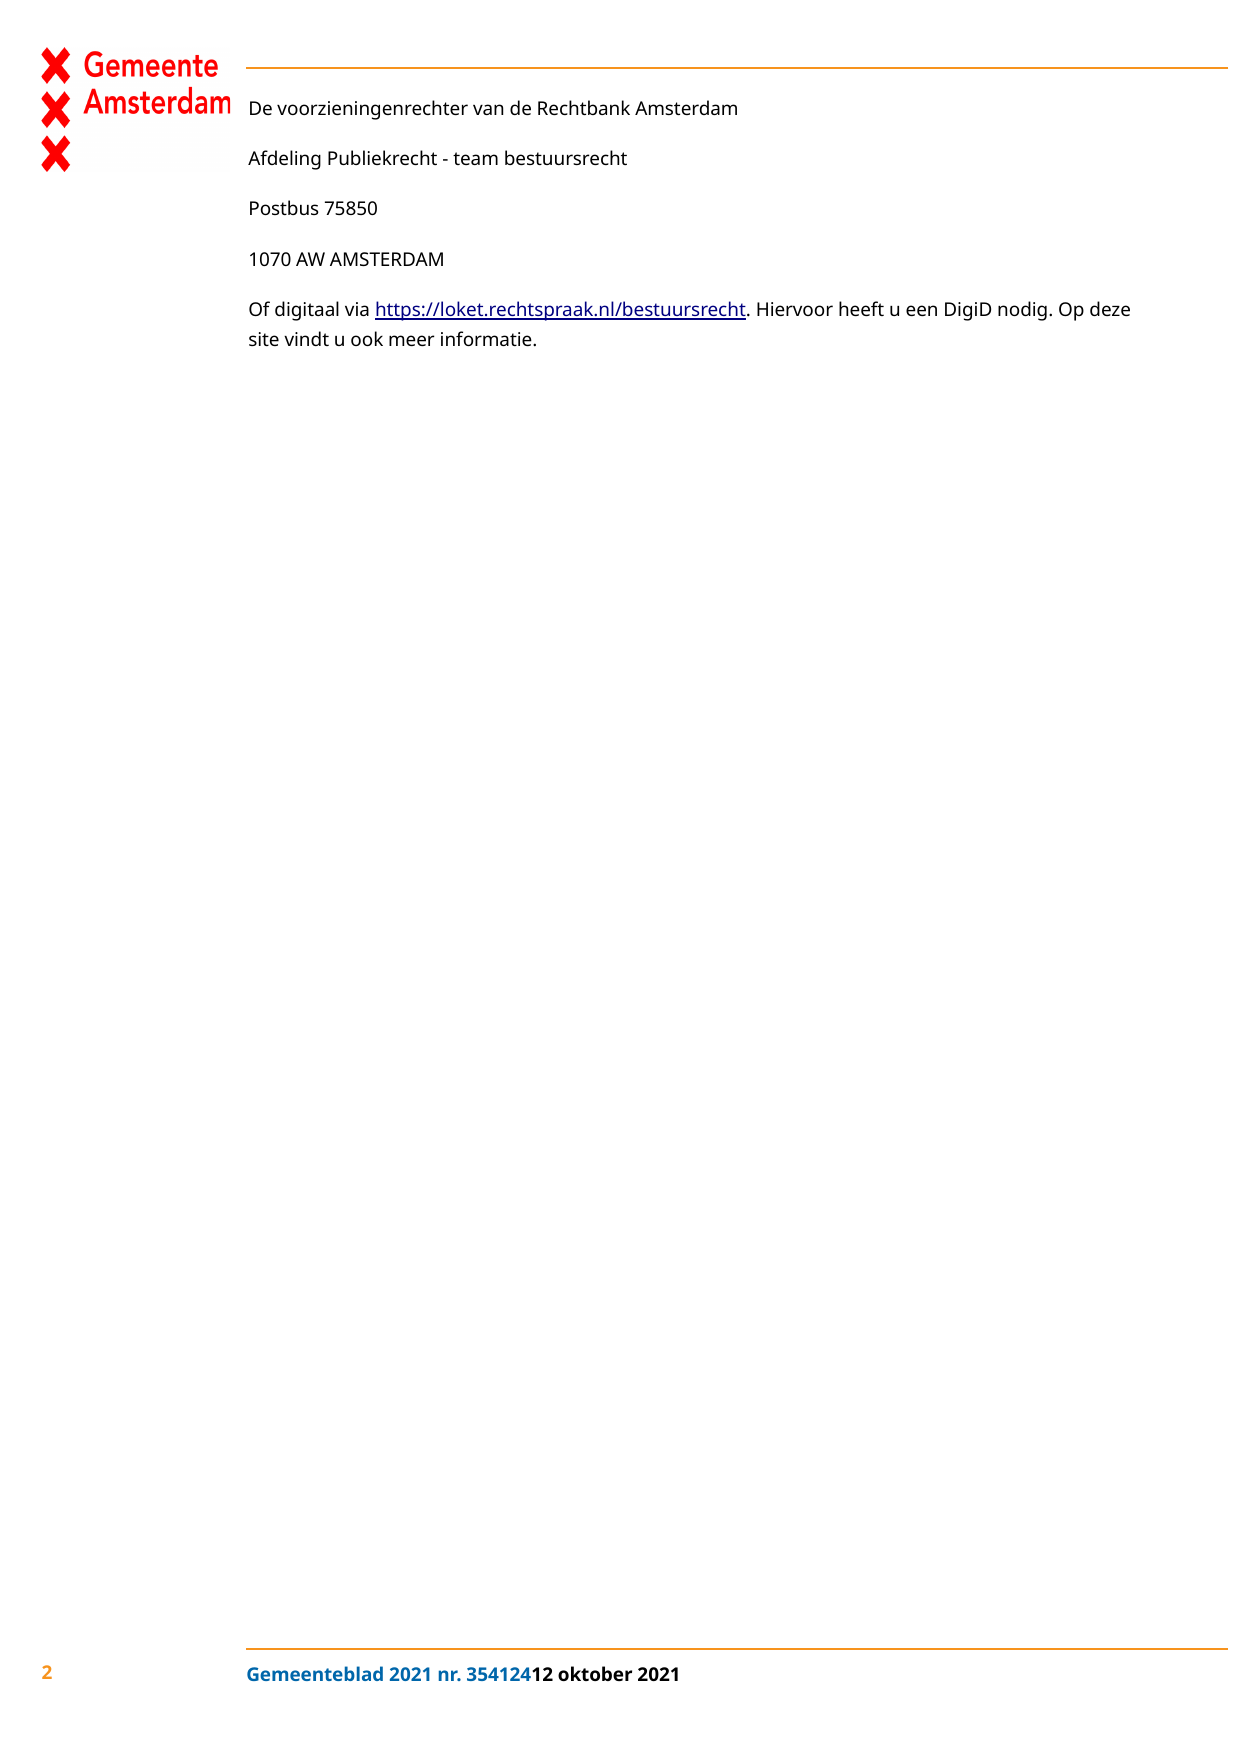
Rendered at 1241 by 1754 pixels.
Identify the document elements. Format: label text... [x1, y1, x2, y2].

picture [41, 47, 231, 172]
text Afdeling Publiekrecht - team bestuursrecht [248, 145, 1152, 171]
text 1070 AW AMSTERDAM [248, 246, 1152, 272]
text Postbus 75850 [248, 196, 1152, 221]
text Of digitaal via https://loket.rechtspraak.nl/bestuursrecht. Hiervoor heeft u een DigiD nodig. Op deze site vindt u ook meer informatie. [248, 296, 1152, 352]
text De voorzieningenrechter van de Rechtbank Amsterdam [248, 95, 1152, 121]
